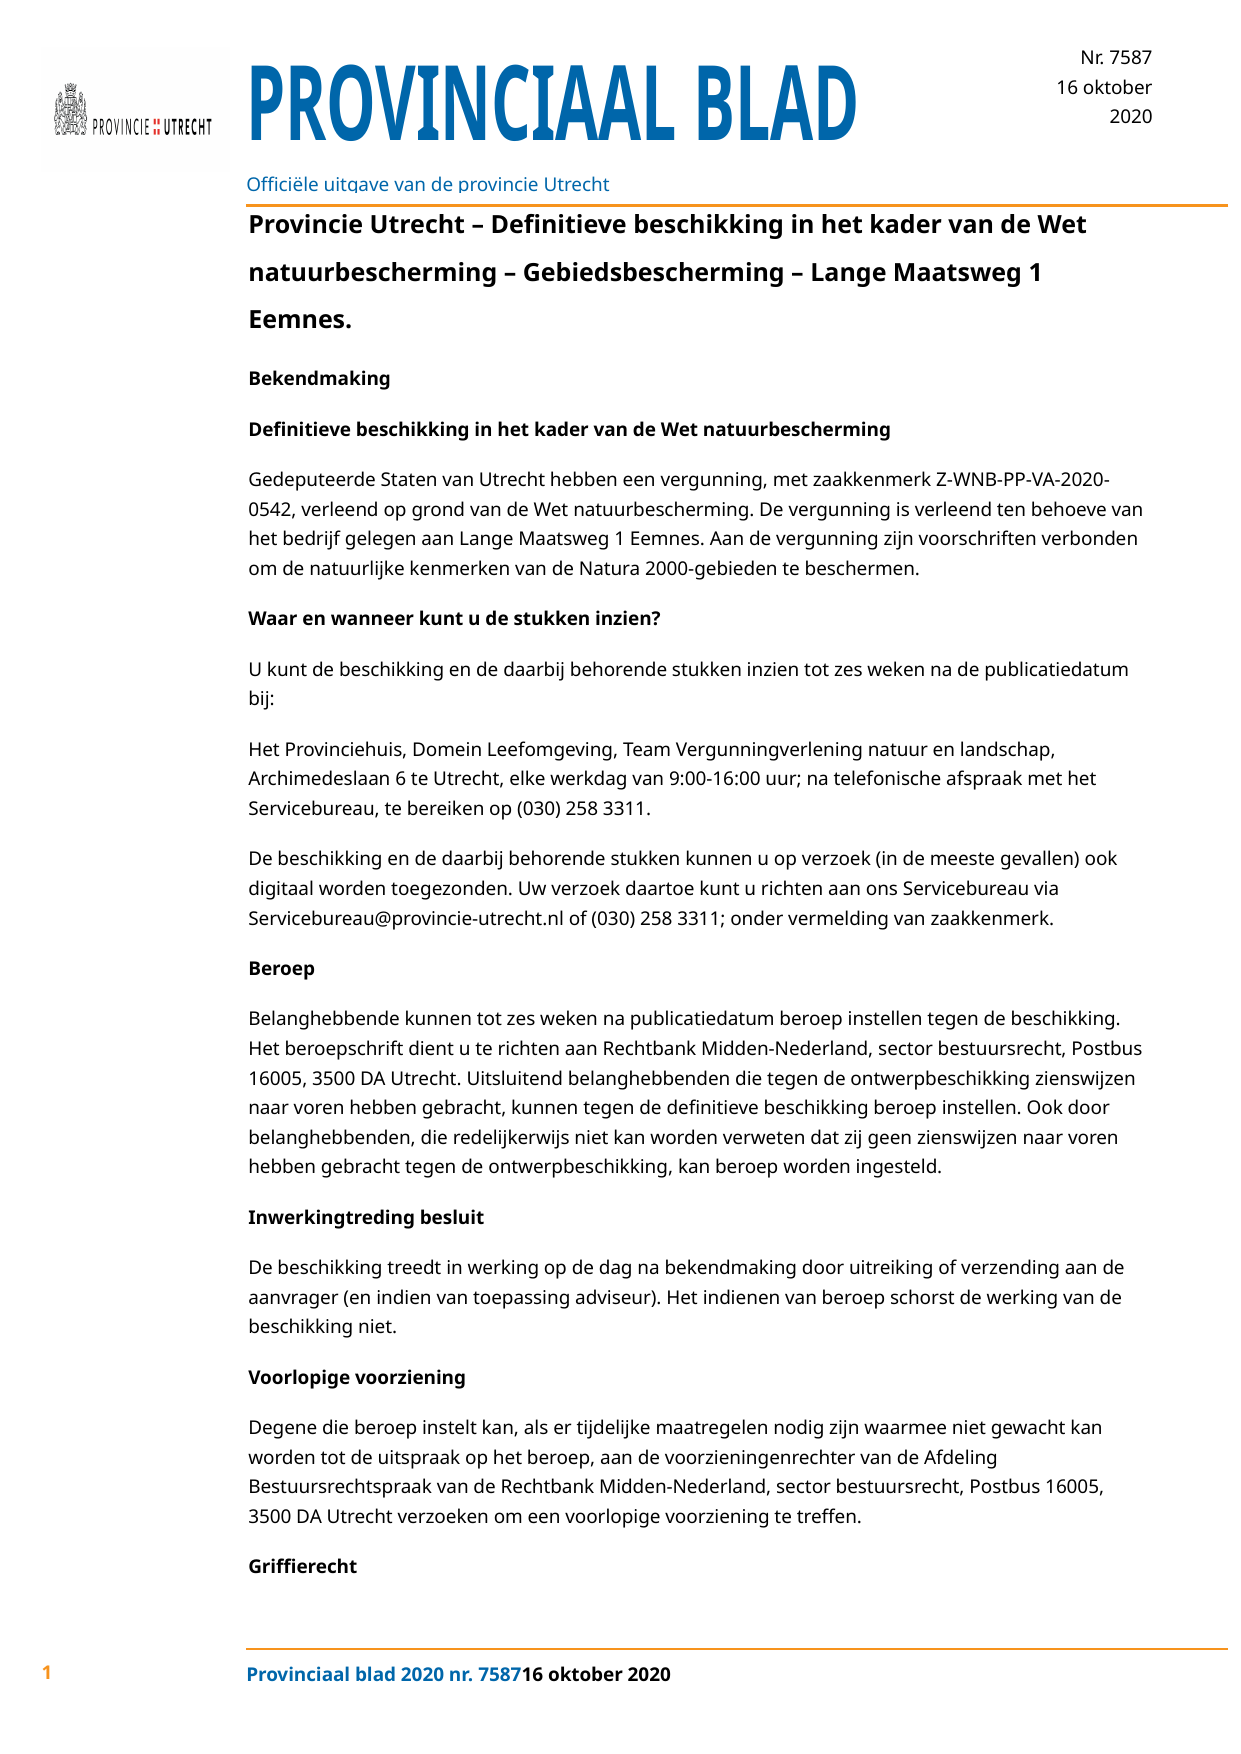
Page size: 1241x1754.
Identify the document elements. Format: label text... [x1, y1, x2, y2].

text Het Provinciehuis, Domein Leefomgeving, Team Vergunningverlening natuur en landschap, Archimedeslaan 6 te Utrecht, elke werkdag van 9:00-16:00 uur; na telefonische afspraak met het Servicebureau, te bereiken op (030) 258 3311. [248, 736, 1152, 821]
text De beschikking treedt in werking op de dag na bekendmaking door uitreiking of verzending aan de aanvrager (en indien van toepassing adviseur). Het indienen van beroep schorst de werking van de beschikking niet. [248, 1254, 1152, 1339]
text Degene die beroep instelt kan, als er tijdelijke maatregelen nodig zijn waarmee niet gewacht kan worden tot de uitspraak op het beroep, aan de voorzieningenrechter van de Afdeling Bestuursrechtspraak van de Rechtbank Midden-Nederland, sector bestuursrecht, Postbus 16005, 3500 DA Utrecht verzoeken om een voorlopige voorziening te treffen. [248, 1414, 1152, 1529]
text Waar en wanneer kunt u de stukken inzien? [248, 606, 1152, 631]
picture [41, 47, 231, 172]
text Definitieve beschikking in het kader van de Wet natuurbescherming [248, 416, 1152, 442]
text Voorlopige voorziening [248, 1364, 1152, 1389]
text Beroep [248, 955, 1152, 981]
text Belanghebbende kunnen tot zes weken na publicatiedatum beroep instellen tegen de beschikking. Het beroepschrift dient u te richten aan Rechtbank Midden-Nederland, sector bestuursrecht, Postbus 16005, 3500 DA Utrecht. Uitsluitend belanghebbenden die tegen de ontwerpbeschikking zienswijzen naar voren hebben gebracht, kunnen tegen de definitieve beschikking beroep instellen. Ook door belanghebbenden, die redelijkerwijs niet kan worden verweten dat zij geen zienswijzen naar voren hebben gebracht tegen de ontwerpbeschikking, kan beroep worden ingesteld. [248, 1006, 1152, 1179]
text Gedeputeerde Staten van Utrecht hebben een vergunning, met zaakkenmerk Z-WNB-PP-VA-2020-0542, verleend op grond van de Wet natuurbescherming. De vergunning is verleend ten behoeve van het bedrijf gelegen aan Lange Maatsweg 1 Eemnes. Aan de vergunning zijn voorschriften verbonden om de natuurlijke kenmerken van de Natura 2000-gebieden te beschermen. [248, 466, 1152, 581]
text U kunt de beschikking en de daarbij behorende stukken inzien tot zes weken na de publicatiedatum bij: [248, 656, 1152, 711]
text Griffierecht [248, 1553, 1152, 1579]
text Bekendmaking [248, 366, 1152, 391]
text De beschikking en de daarbij behorende stukken kunnen u op verzoek (in de meeste gevallen) ook digitaal worden toegezonden. Uw verzoek daartoe kunt u richten aan ons Servicebureau via Servicebureau@provincie-utrecht.nl of (030) 258 3311; onder vermelding van zaakkenmerk. [248, 846, 1152, 930]
text Provincie Utrecht – Definitieve beschikking in het kader van de Wet natuurbescherming – Gebiedsbescherming – Lange Maatsweg 1 Eemnes. [248, 207, 1152, 336]
text Inwerkingtreding besluit [248, 1204, 1152, 1229]
